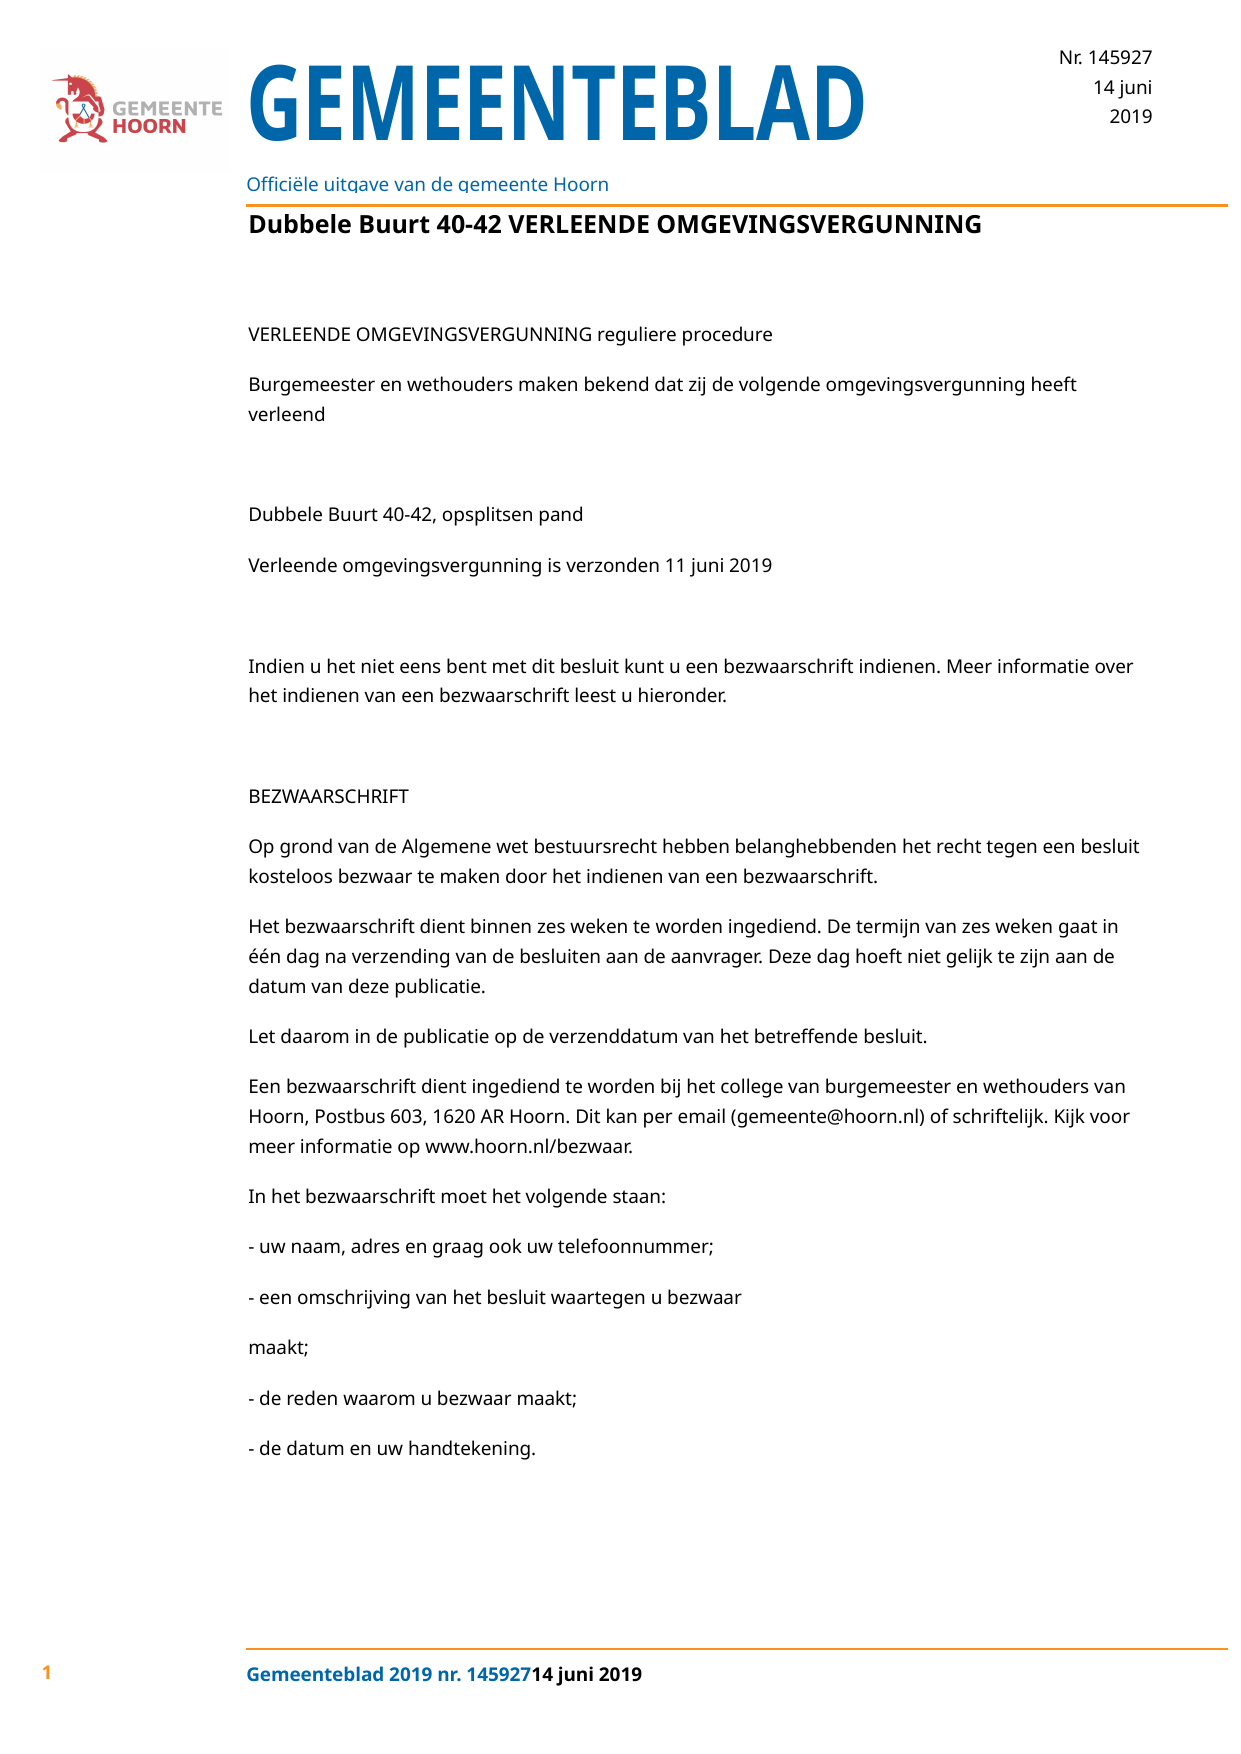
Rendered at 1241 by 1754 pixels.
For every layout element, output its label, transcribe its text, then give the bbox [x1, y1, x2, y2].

text Let daarom in de publicatie op de verzenddatum van het betreffende besluit. [248, 1023, 1152, 1049]
text Burgemeester en wethouders maken bekend dat zij de volgende omgevingsvergunning heeft verleend [248, 371, 1152, 426]
text Verleende omgevingsvergunning is verzonden 11 juni 2019 [248, 552, 1152, 578]
text maakt; [248, 1334, 1152, 1360]
text In het bezwaarschrift moet het volgende staan: [248, 1183, 1152, 1209]
text Een bezwaarschrift dient ingediend te worden bij het college van burgemeester en wethouders van Hoorn, Postbus 603, 1620 AR Hoorn. Dit kan per email (gemeente@hoorn.nl) of schriftelijk. Kijk voor meer informatie op www.hoorn.nl/bezwaar. [248, 1074, 1152, 1158]
text - de reden waarom u bezwaar maakt; [248, 1385, 1152, 1411]
text - een omschrijving van het besluit waartegen u bezwaar [248, 1284, 1152, 1310]
text Het bezwaarschrift dient binnen zes weken te worden ingediend. De termijn van zes weken gaat in één dag na verzending van de besluiten aan de aanvrager. Deze dag hoeft niet gelijk te zijn aan de datum van deze publicatie. [248, 914, 1152, 998]
text Op grond van de Algemene wet bestuursrecht hebben belanghebbenden het recht tegen een besluit kosteloos bezwaar te maken door het indienen van een bezwaarschrift. [248, 834, 1152, 889]
picture [41, 47, 231, 172]
text Dubbele Buurt 40-42 VERLEENDE OMGEVINGSVERGUNNING [248, 207, 1152, 241]
text Indien u het niet eens bent met dit besluit kunt u een bezwaarschrift indienen. Meer informatie over het indienen van een bezwaarschrift leest u hieronder. [248, 653, 1152, 708]
text BEZWAARSCHRIFT [248, 783, 1152, 809]
text VERLEENDE OMGEVINGSVERGUNNING reguliere procedure [248, 321, 1152, 346]
text - uw naam, adres en graag ook uw telefoonnummer; [248, 1234, 1152, 1259]
text - de datum en uw handtekening. [248, 1435, 1152, 1461]
text Dubbele Buurt 40-42, opsplitsen pand [248, 502, 1152, 527]
